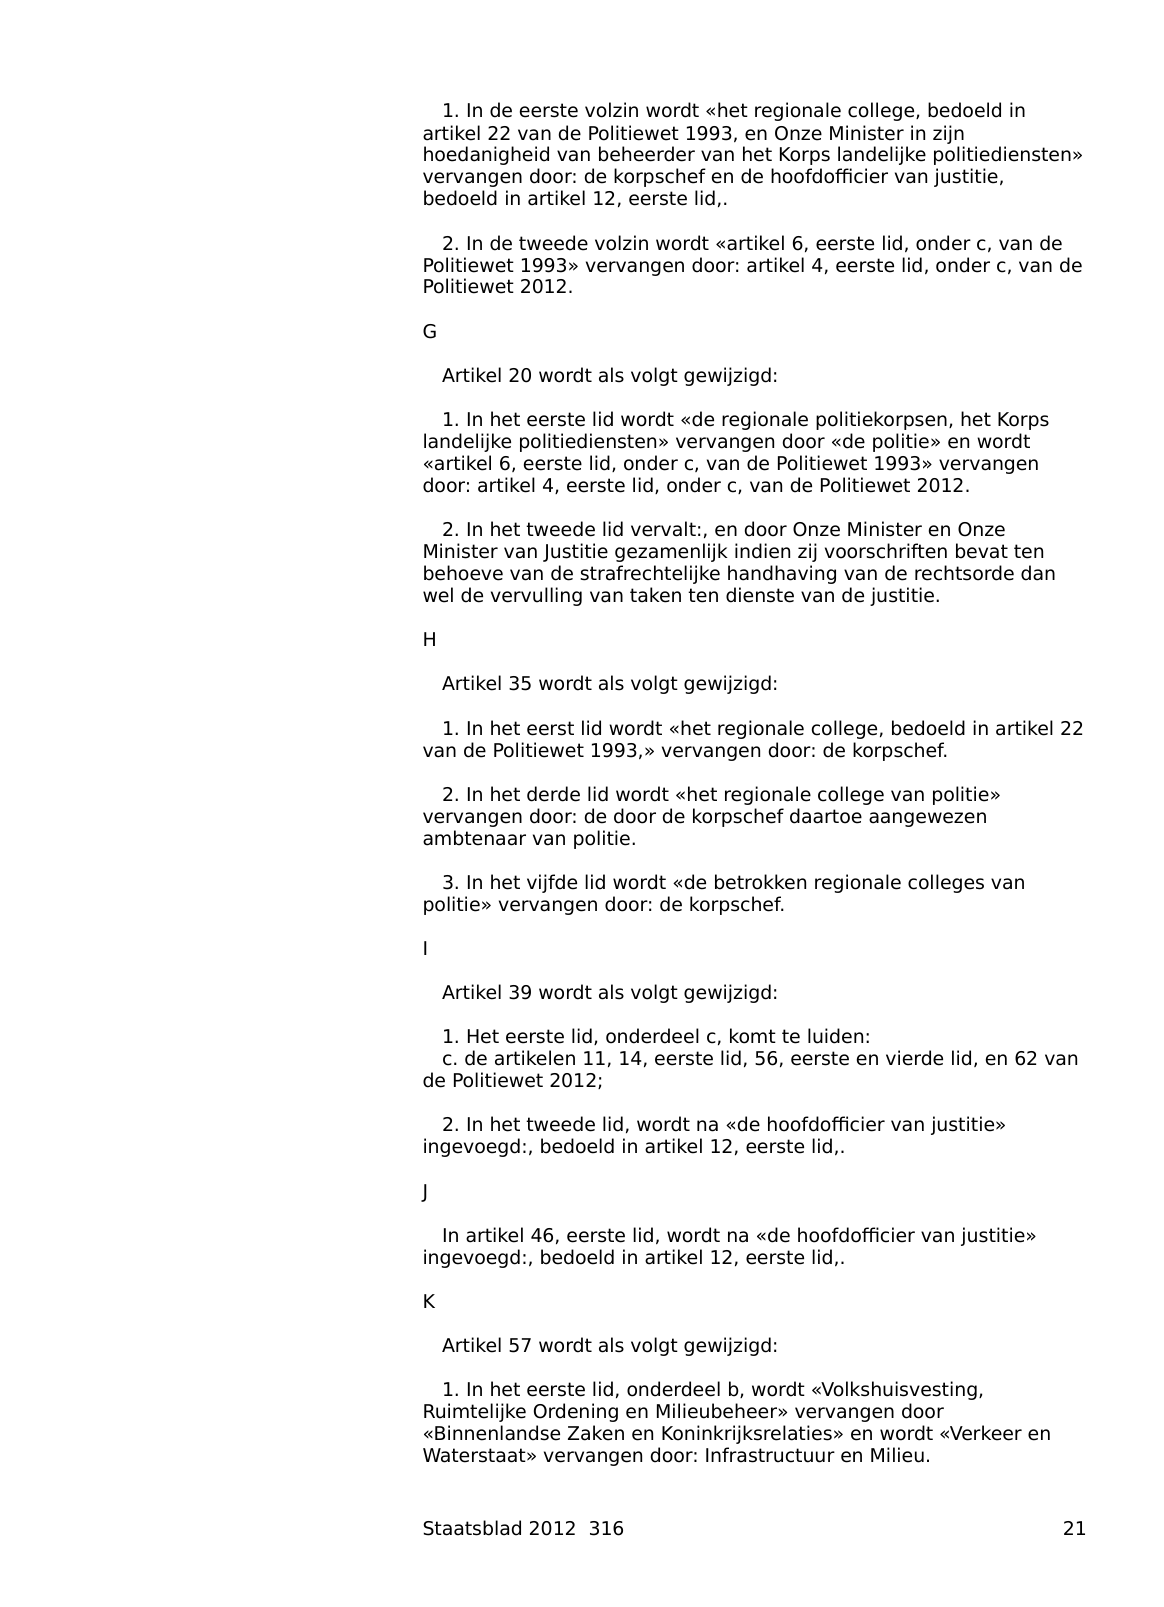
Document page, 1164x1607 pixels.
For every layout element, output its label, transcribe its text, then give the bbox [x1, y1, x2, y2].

text 1. In de eerste volzin wordt «het regionale college, bedoeld in artikel 22 van de Politiewet 1993, en Onze Minister in zijn hoedanigheid van beheerder van het Korps landelijke politiediensten» vervangen door: de korpschef en de hoofdofficier van justitie, bedoeld in artikel 12, eerste lid,. [422, 100, 1087, 210]
text Artikel 35 wordt als volgt gewijzigd: [422, 673, 1087, 695]
text K [422, 1291, 1087, 1313]
text 1. Het eerste lid, onderdeel c, komt te luiden: [422, 1026, 1087, 1048]
text I [422, 938, 1087, 960]
text 1. In het eerst lid wordt «het regionale college, bedoeld in artikel 22 van de Politiewet 1993,» vervangen door: de korpschef. [422, 717, 1087, 761]
text 2. In het tweede lid vervalt:, en door Onze Minister en Onze Minister van Justitie gezamenlijk indien zij voorschriften bevat ten behoeve van de strafrechtelijke handhaving van de rechtsorde dan wel de vervulling van taken ten dienste van de justitie. [422, 519, 1087, 607]
text 3. In het vijfde lid wordt «de betrokken regionale colleges van politie» vervangen door: de korpschef. [422, 872, 1087, 916]
text 2. In de tweede volzin wordt «artikel 6, eerste lid, onder c, van de Politiewet 1993» vervangen door: artikel 4, eerste lid, onder c, van de Politiewet 2012. [422, 232, 1087, 298]
text 1. In het eerste lid, onderdeel b, wordt «Volkshuisvesting, Ruimtelijke Ordening en Milieubeheer» vervangen door «Binnenlandse Zaken en Koninkrijksrelaties» en wordt «Verkeer en Waterstaat» vervangen door: Infrastructuur en Milieu. [422, 1379, 1087, 1467]
text In artikel 46, eerste lid, wordt na «de hoofdofficier van justitie» ingevoegd:, bedoeld in artikel 12, eerste lid,. [422, 1225, 1087, 1269]
text c. de artikelen 11, 14, eerste lid, 56, eerste en vierde lid, en 62 van de Politiewet 2012; [422, 1048, 1087, 1092]
text Artikel 20 wordt als volgt gewijzigd: [422, 365, 1087, 387]
text J [422, 1181, 1087, 1202]
text 1. In het eerste lid wordt «de regionale politiekorpsen, het Korps landelijke politiediensten» vervangen door «de politie» en wordt «artikel 6, eerste lid, onder c, van de Politiewet 1993» vervangen door: artikel 4, eerste lid, onder c, van de Politiewet 2012. [422, 409, 1087, 497]
text Artikel 39 wordt als volgt gewijzigd: [422, 982, 1087, 1004]
text 2. In het derde lid wordt «het regionale college van politie» vervangen door: de door de korpschef daartoe aangewezen ambtenaar van politie. [422, 784, 1087, 849]
text H [422, 629, 1087, 651]
text G [422, 321, 1087, 343]
text Artikel 57 wordt als volgt gewijzigd: [422, 1335, 1087, 1357]
text 2. In het tweede lid, wordt na «de hoofdofficier van justitie» ingevoegd:, bedoeld in artikel 12, eerste lid,. [422, 1114, 1087, 1158]
